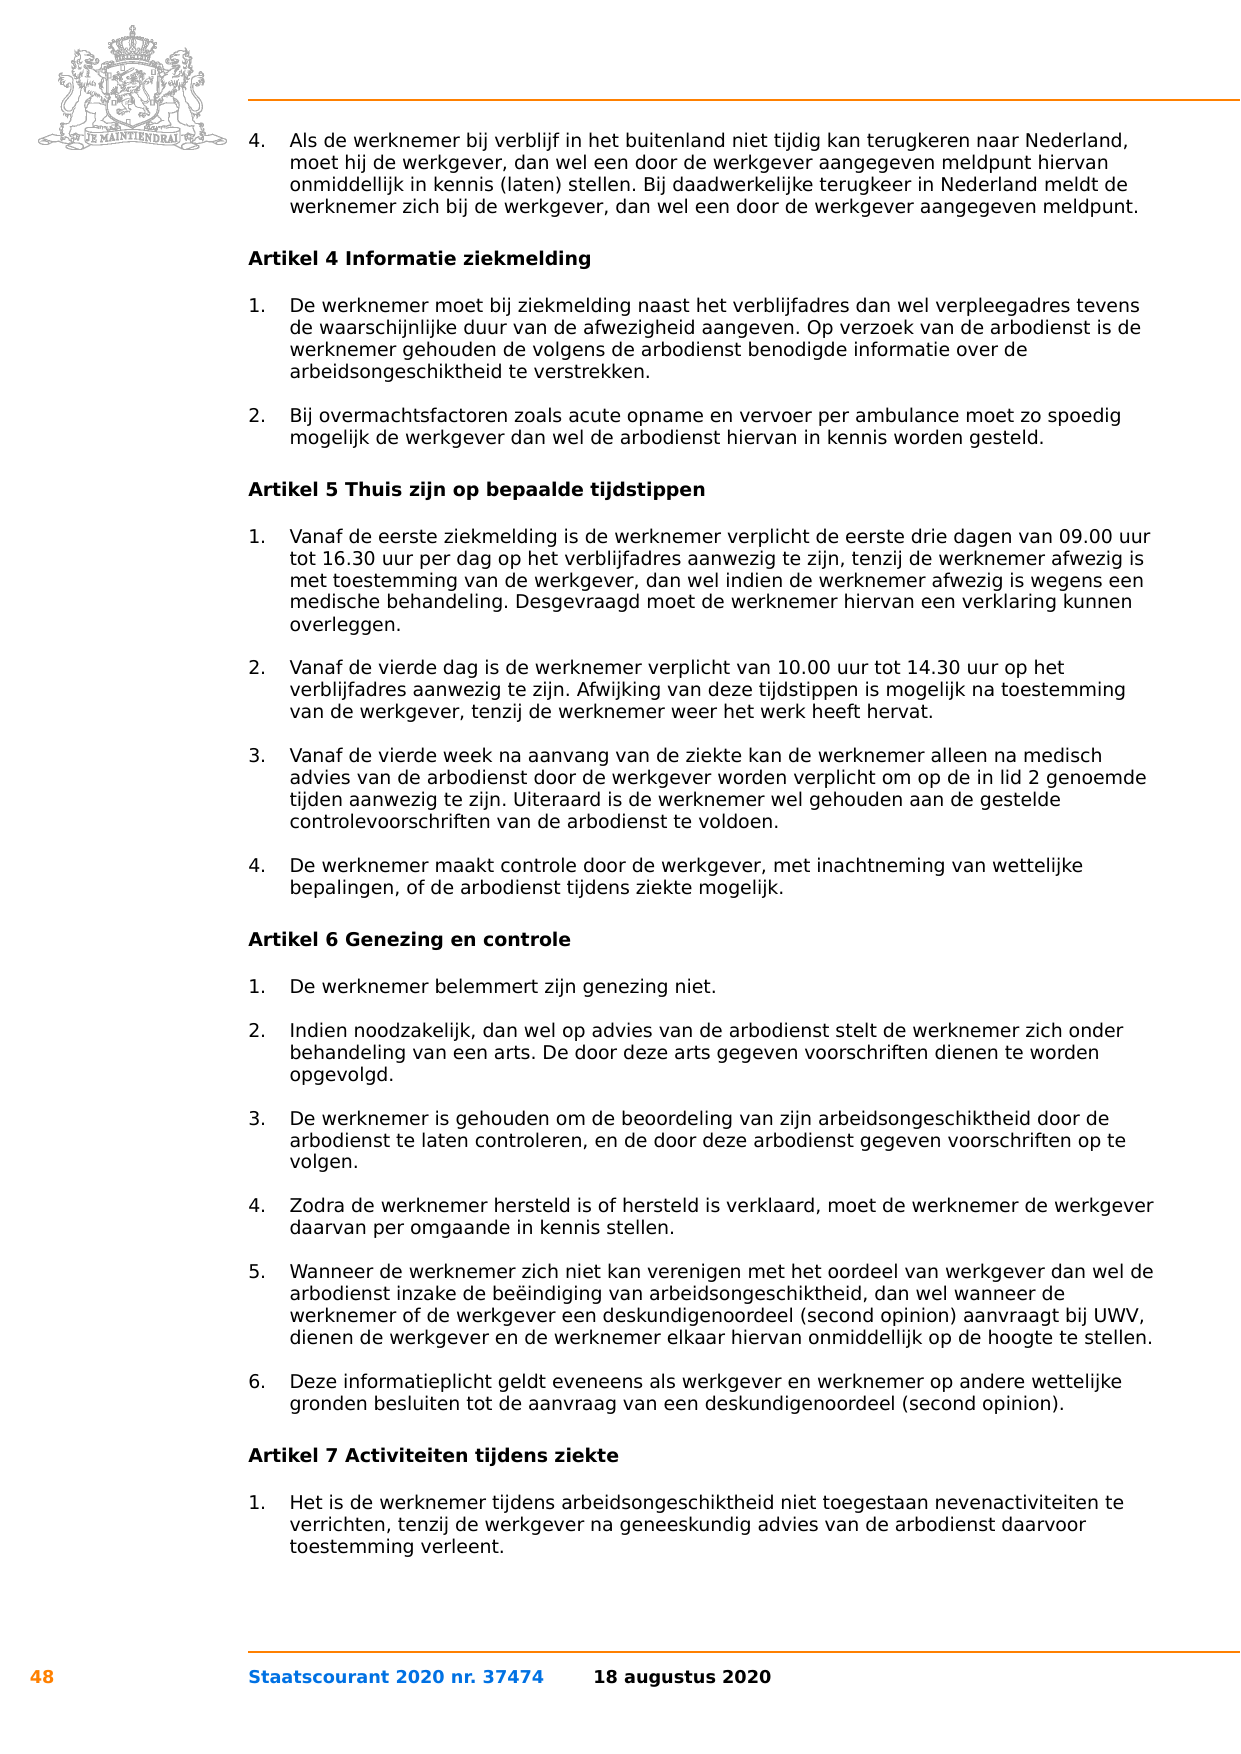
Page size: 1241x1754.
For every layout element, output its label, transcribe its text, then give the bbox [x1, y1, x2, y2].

text 4. Als de werknemer bij verblijf in het buitenland niet tijdig kan terugkeren naar Nederland, moet hij de werkgever, dan wel een door de werkgever aangegeven meldpunt hiervan onmiddellijk in kennis (laten) stellen. Bij daadwerkelijke terugkeer in Nederland meldt de werknemer zich bij de werkgever, dan wel een door de werkgever aangegeven meldpunt. [248, 130, 1163, 218]
text 3. Vanaf de vierde week na aanvang van de ziekte kan de werknemer alleen na medisch advies van de arbodienst door de werkgever worden verplicht om op de in lid 2 genoemde tijden aanwezig te zijn. Uiteraard is de werknemer wel gehouden aan de gestelde controlevoorschriften van de arbodienst te voldoen. [248, 745, 1163, 833]
subtitle Artikel 4 Informatie ziekmelding [248, 248, 1163, 270]
picture [38, 25, 227, 150]
text 6. Deze informatieplicht geldt eveneens als werkgever en werknemer op andere wettelijke gronden besluiten tot de aanvraag van een deskundigenoordeel (second opinion). [248, 1371, 1163, 1415]
text 2. Bij overmachtsfactoren zoals acute opname en vervoer per ambulance moet zo spoedig mogelijk de werkgever dan wel de arbodienst hiervan in kennis worden gesteld. [248, 404, 1163, 448]
subtitle Artikel 6 Genezing en controle [248, 929, 1163, 951]
subtitle Artikel 5 Thuis zijn op bepaalde tijdstippen [248, 478, 1163, 501]
text 2. Indien noodzakelijk, dan wel op advies van de arbodienst stelt de werknemer zich onder behandeling van een arts. De door deze arts gegeven voorschriften dienen te worden opgevolgd. [248, 1020, 1163, 1086]
text 4. Zodra de werknemer hersteld is of hersteld is verklaard, moet de werknemer de werkgever daarvan per omgaande in kennis stellen. [248, 1195, 1163, 1239]
text 1. De werknemer moet bij ziekmelding naast het verblijfadres dan wel verpleegadres tevens de waarschijnlijke duur van de afwezigheid aangeven. Op verzoek van de arbodienst is de werknemer gehouden de volgens de arbodienst benodigde informatie over de arbeidsongeschiktheid te verstrekken. [248, 295, 1163, 383]
text 2. Vanaf de vierde dag is de werknemer verplicht van 10.00 uur tot 14.30 uur op het verblijfadres aanwezig te zijn. Afwijking van deze tijdstippen is mogelijk na toestemming van de werkgever, tenzij de werknemer weer het werk heeft hervat. [248, 657, 1163, 723]
text 1. De werknemer belemmert zijn genezing niet. [248, 976, 1163, 998]
text 5. Wanneer de werknemer zich niet kan verenigen met het oordeel van werkgever dan wel de arbodienst inzake de beëindiging van arbeidsongeschiktheid, dan wel wanneer de werknemer of de werkgever een deskundigenoordeel (second opinion) aanvraagt bij UWV, dienen de werkgever en de werknemer elkaar hiervan onmiddellijk op de hoogte te stellen. [248, 1261, 1163, 1349]
text 4. De werknemer maakt controle door de werkgever, met inachtneming van wettelijke bepalingen, of de arbodienst tijdens ziekte mogelijk. [248, 855, 1163, 899]
subtitle Artikel 7 Activiteiten tijdens ziekte [248, 1445, 1163, 1467]
text 1. Vanaf de eerste ziekmelding is de werknemer verplicht de eerste drie dagen van 09.00 uur tot 16.30 uur per dag op het verblijfadres aanwezig te zijn, tenzij de werknemer afwezig is met toestemming van de werkgever, dan wel indien de werknemer afwezig is wegens een medische behandeling. Desgevraagd moet de werknemer hiervan een verklaring kunnen overleggen. [248, 526, 1163, 635]
text 1. Het is de werknemer tijdens arbeidsongeschiktheid niet toegestaan nevenactiviteiten te verrichten, tenzij de werkgever na geneeskundig advies van de arbodienst daarvoor toestemming verleent. [248, 1492, 1163, 1558]
text 3. De werknemer is gehouden om de beoordeling van zijn arbeidsongeschiktheid door de arbodienst te laten controleren, en de door deze arbodienst gegeven voorschriften op te volgen. [248, 1107, 1163, 1173]
